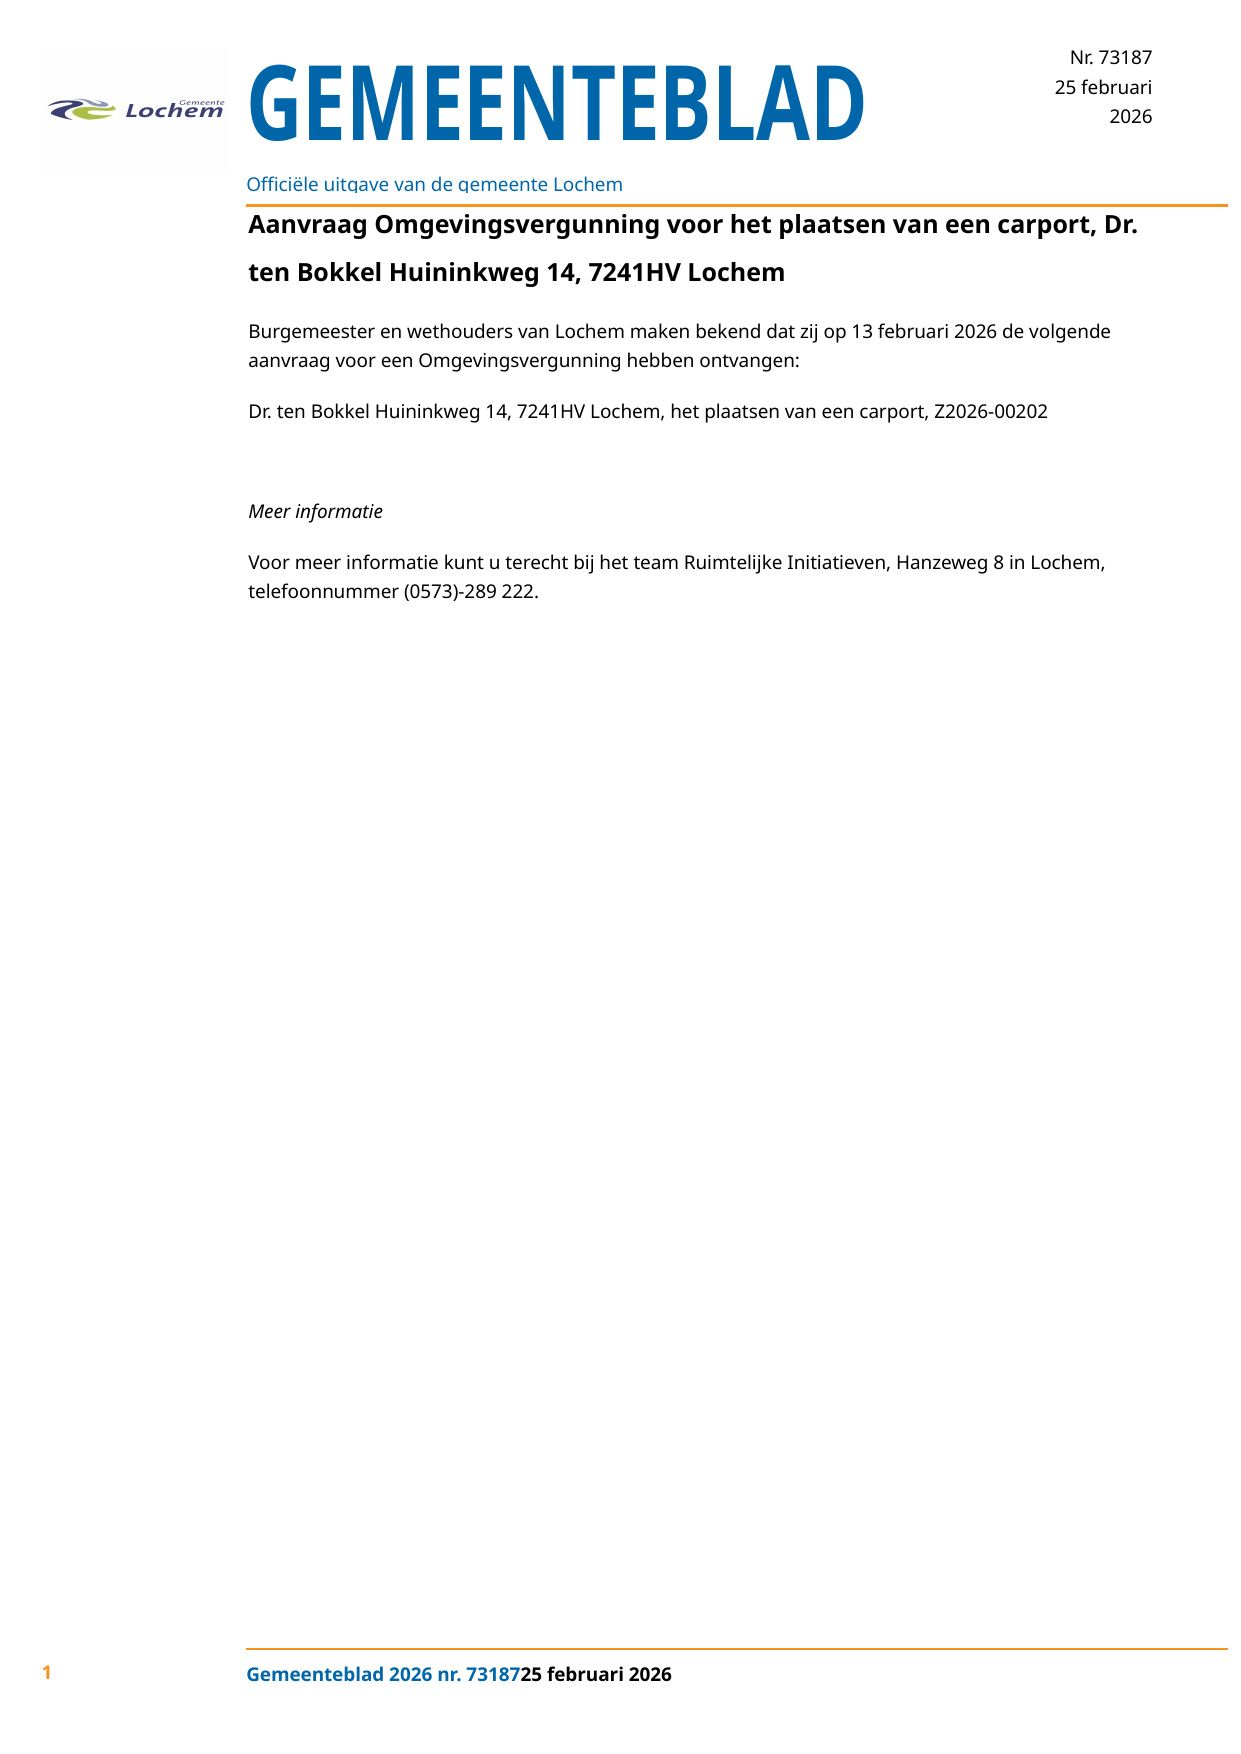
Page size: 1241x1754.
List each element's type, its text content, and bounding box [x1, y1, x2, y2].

text Aanvraag Omgevingsvergunning voor het plaatsen van een carport, Dr. ten Bokkel Huininkweg 14, 7241HV Lochem [248, 207, 1152, 288]
text Voor meer informatie kunt u terecht bij het team Ruimtelijke Initiatieven, Hanzeweg 8 in Lochem, telefoonnummer (0573)-289 222. [248, 549, 1152, 604]
picture [41, 47, 231, 172]
text Meer informatie [248, 499, 1152, 524]
text Burgemeester en wethouders van Lochem maken bekend dat zij op 13 februari 2026 de volgende aanvraag voor een Omgevingsvergunning hebben ontvangen: [248, 318, 1152, 373]
text Dr. ten Bokkel Huininkweg 14, 7241HV Lochem, het plaatsen van een carport, Z2026-00202 [248, 398, 1152, 424]
